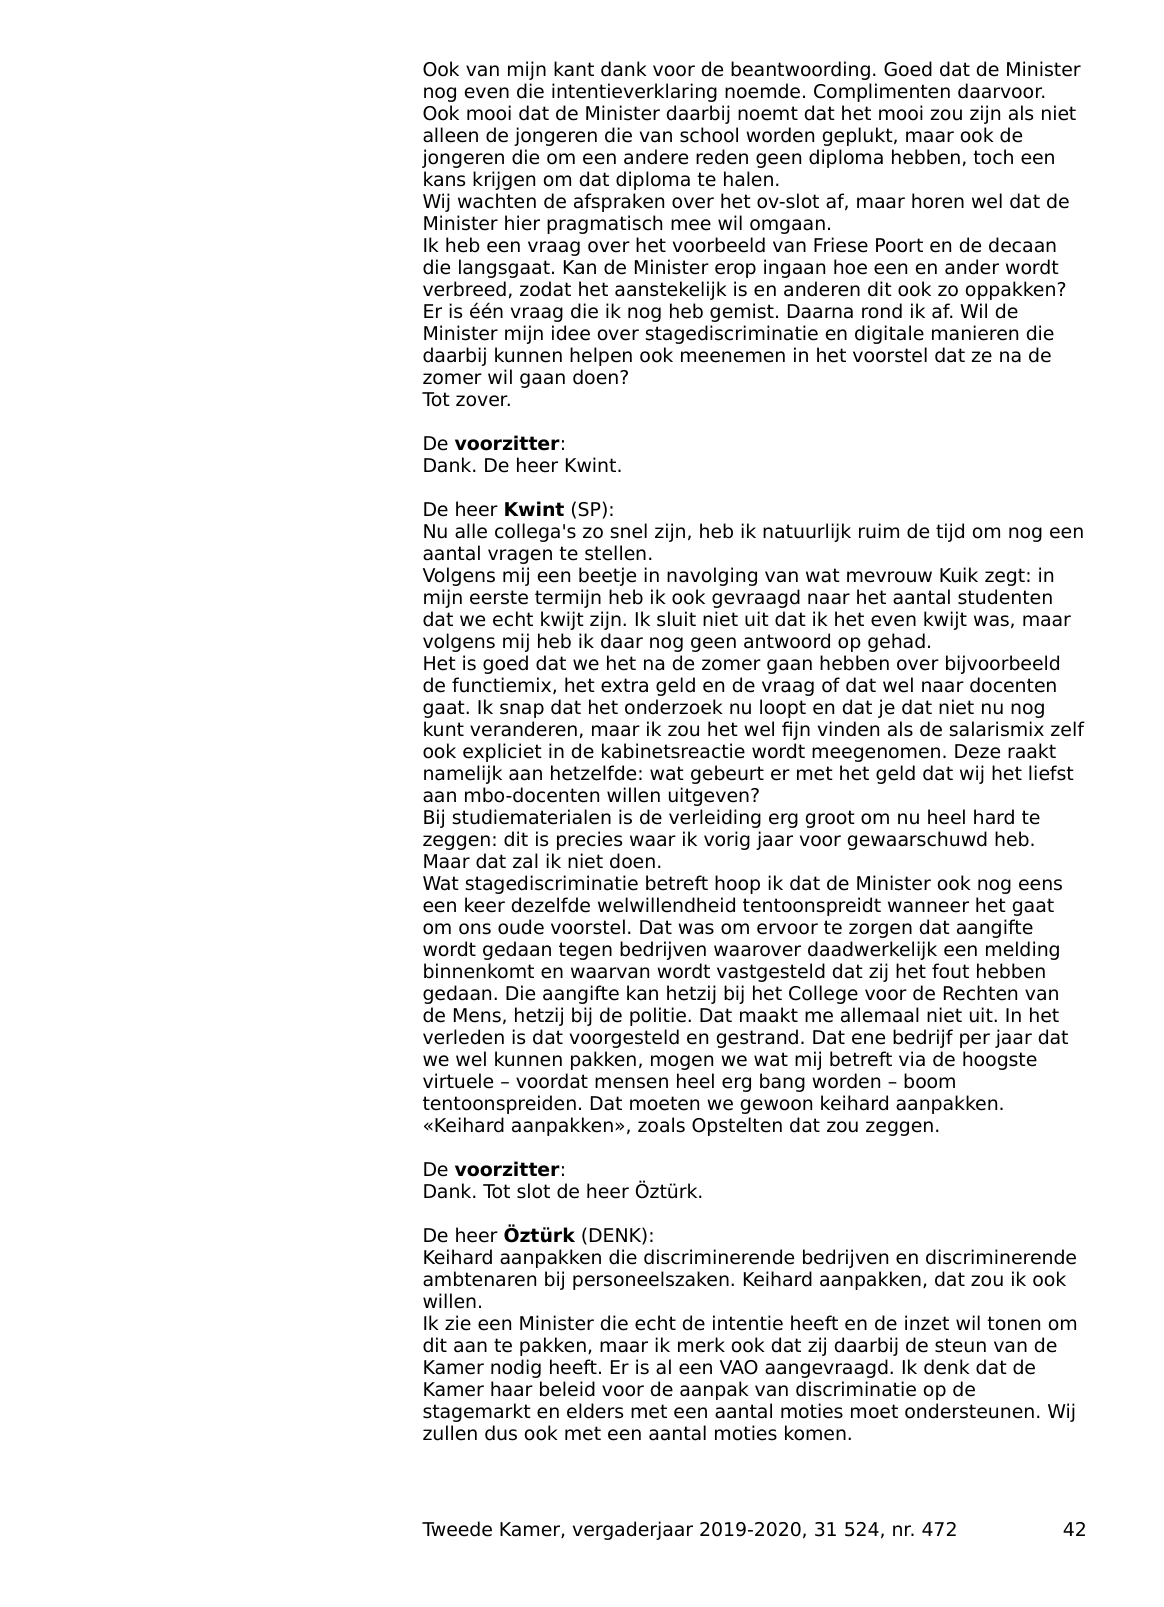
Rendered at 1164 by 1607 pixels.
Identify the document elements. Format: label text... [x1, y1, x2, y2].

text Nu alle collega's zo snel zijn, heb ik natuurlijk ruim de tijd om nog een aantal vragen te stellen. [422, 521, 1087, 565]
text De voorzitter: [422, 433, 1087, 455]
text Ik zie een Minister die echt de intentie heeft en de inzet wil tonen om dit aan te pakken, maar ik merk ook dat zij daarbij de steun van de Kamer nodig heeft. Er is al een VAO aangevraagd. Ik denk dat de Kamer haar beleid voor de aanpak van discriminatie op de stagemarkt en elders met een aantal moties moet ondersteunen. Wij zullen dus ook met een aantal moties komen. [422, 1313, 1087, 1444]
text De voorzitter: [422, 1159, 1087, 1181]
text Ook van mijn kant dank voor de beantwoording. Goed dat de Minister nog even die intentieverklaring noemde. Complimenten daarvoor. Ook mooi dat de Minister daarbij noemt dat het mooi zou zijn als niet alleen de jongeren die van school worden geplukt, maar ook de jongeren die om een andere reden geen diploma hebben, toch een kans krijgen om dat diploma te halen. [422, 59, 1087, 191]
text De heer Öztürk (DENK): [422, 1225, 1087, 1247]
text Dank. Tot slot de heer Öztürk. [422, 1181, 1087, 1203]
text Wij wachten de afspraken over het ov-slot af, maar horen wel dat de Minister hier pragmatisch mee wil omgaan. [422, 191, 1087, 235]
text Keihard aanpakken die discriminerende bedrijven en discriminerende ambtenaren bij personeelszaken. Keihard aanpakken, dat zou ik ook willen. [422, 1247, 1087, 1313]
text De heer Kwint (SP): [422, 499, 1087, 521]
text Het is goed dat we het na de zomer gaan hebben over bijvoorbeeld de functiemix, het extra geld en de vraag of dat wel naar docenten gaat. Ik snap dat het onderzoek nu loopt en dat je dat niet nu nog kunt veranderen, maar ik zou het wel fijn vinden als de salarismix zelf ook expliciet in de kabinetsreactie wordt meegenomen. Deze raakt namelijk aan hetzelfde: wat gebeurt er met het geld dat wij het liefst aan mbo-docenten willen uitgeven? [422, 653, 1087, 807]
text Dank. De heer Kwint. [422, 455, 1087, 477]
text Volgens mij een beetje in navolging van wat mevrouw Kuik zegt: in mijn eerste termijn heb ik ook gevraagd naar het aantal studenten dat we echt kwijt zijn. Ik sluit niet uit dat ik het even kwijt was, maar volgens mij heb ik daar nog geen antwoord op gehad. [422, 565, 1087, 653]
text Er is één vraag die ik nog heb gemist. Daarna rond ik af. Wil de Minister mijn idee over stagediscriminatie en digitale manieren die daarbij kunnen helpen ook meenemen in het voorstel dat ze na de zomer wil gaan doen? [422, 301, 1087, 389]
text Bij studiematerialen is de verleiding erg groot om nu heel hard te zeggen: dit is precies waar ik vorig jaar voor gewaarschuwd heb. Maar dat zal ik niet doen. [422, 807, 1087, 873]
text Wat stagediscriminatie betreft hoop ik dat de Minister ook nog eens een keer dezelfde welwillendheid tentoonspreidt wanneer het gaat om ons oude voorstel. Dat was om ervoor te zorgen dat aangifte wordt gedaan tegen bedrijven waarover daadwerkelijk een melding binnenkomt en waarvan wordt vastgesteld dat zij het fout hebben gedaan. Die aangifte kan hetzij bij het College voor de Rechten van de Mens, hetzij bij de politie. Dat maakt me allemaal niet uit. In het verleden is dat voorgesteld en gestrand. Dat ene bedrijf per jaar dat we wel kunnen pakken, mogen we wat mij betreft via de hoogste virtuele – voordat mensen heel erg bang worden – boom tentoonspreiden. Dat moeten we gewoon keihard aanpakken. «Keihard aanpakken», zoals Opstelten dat zou zeggen. [422, 873, 1087, 1136]
text Ik heb een vraag over het voorbeeld van Friese Poort en de decaan die langsgaat. Kan de Minister erop ingaan hoe een en ander wordt verbreed, zodat het aanstekelijk is en anderen dit ook zo oppakken? [422, 235, 1087, 301]
text Tot zover. [422, 389, 1087, 411]
